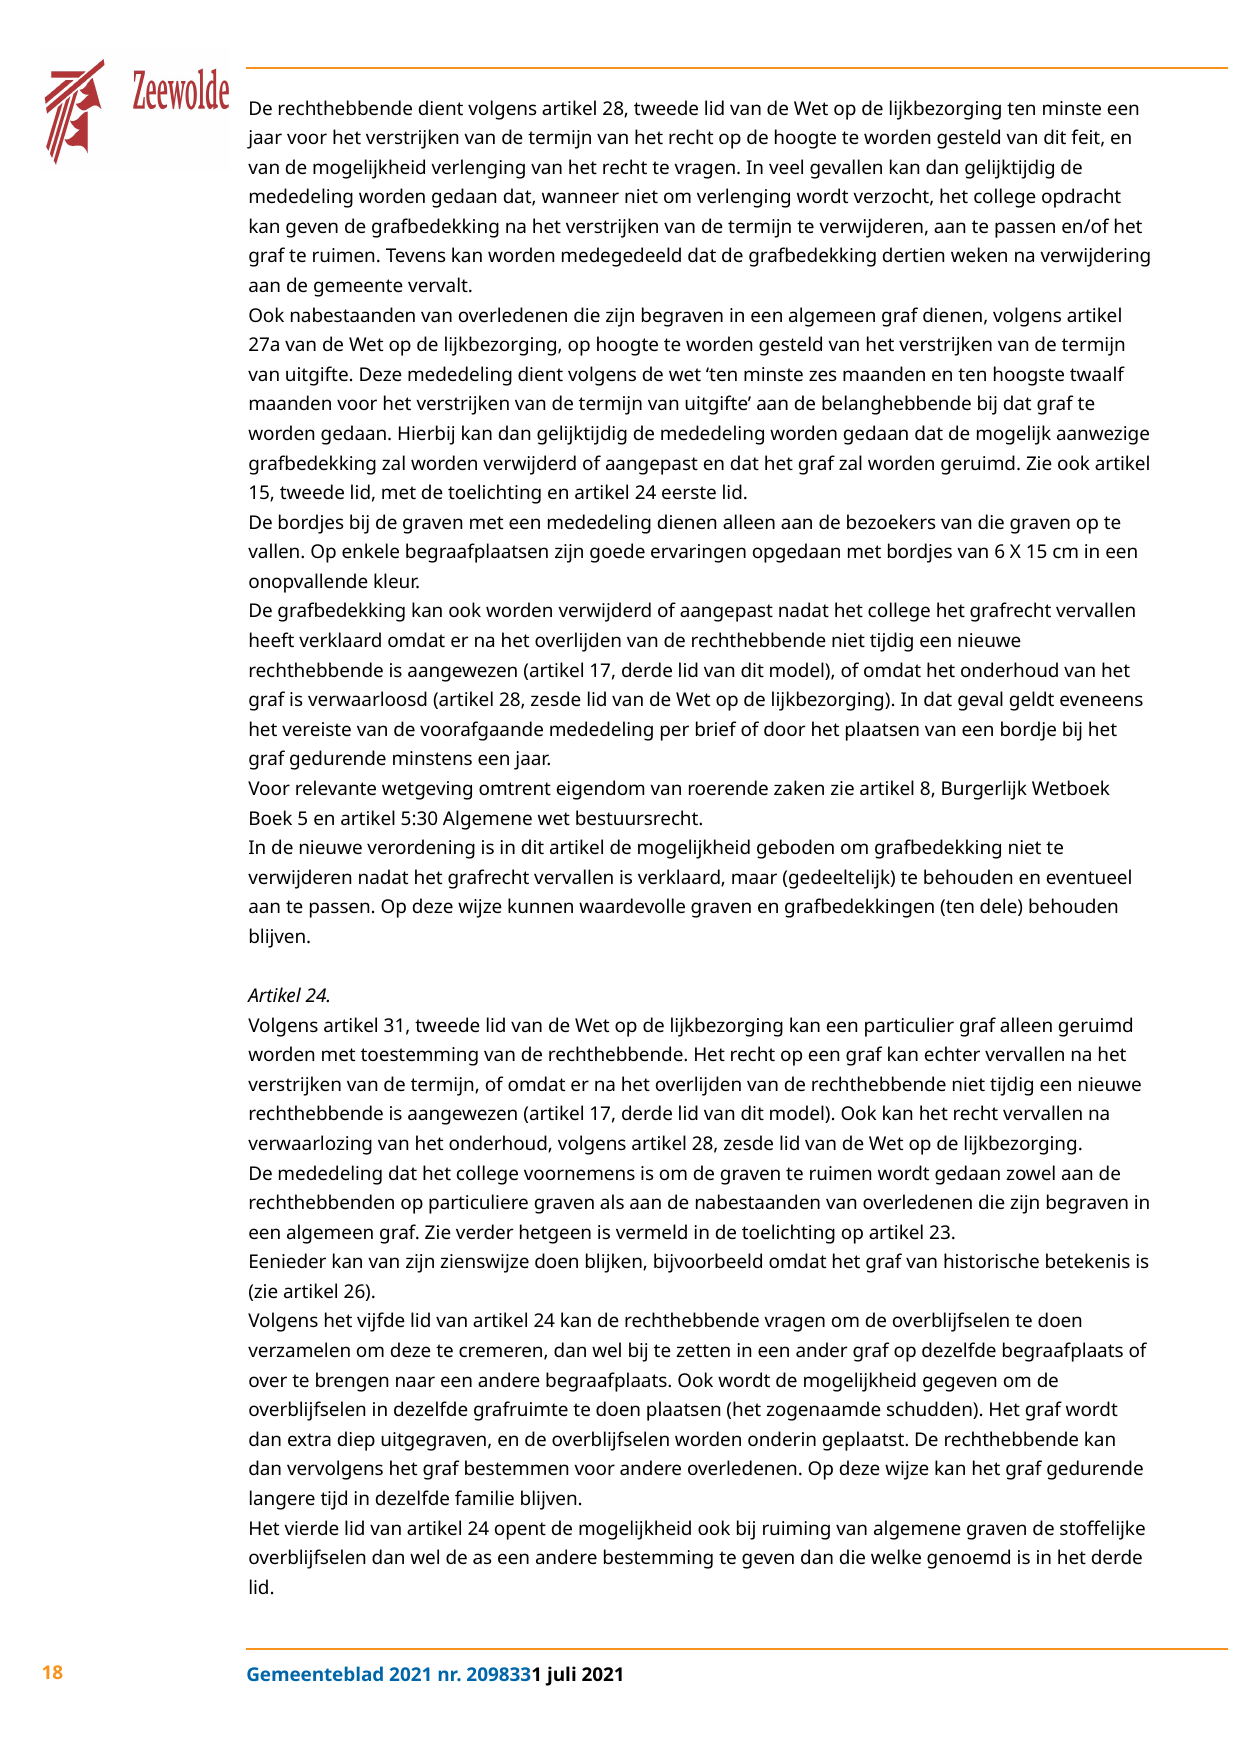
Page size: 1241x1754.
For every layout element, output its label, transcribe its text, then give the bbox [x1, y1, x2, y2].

text Volgens artikel 31, tweede lid van de Wet op de lijkbezorging kan een particulier graf alleen geruimd worden met toestemming van de rechthebbende. Het recht op een graf kan echter vervallen na het verstrijken van de termijn, of omdat er na het overlijden van de rechthebbende niet tijdig een nieuwe rechthebbende is aangewezen (artikel 17, derde lid van dit model). Ook kan het recht vervallen na verwaarlozing van het onderhoud, volgens artikel 28, zesde lid van de Wet op de lijkbezorging. [248, 1012, 1152, 1156]
text De rechthebbende dient volgens artikel 28, tweede lid van de Wet op de lijkbezorging ten minste een jaar voor het verstrijken van de termijn van het recht op de hoogte te worden gesteld van dit feit, en van de mogelijkheid verlenging van het recht te vragen. In veel gevallen kan dan gelijktijdig de mededeling worden gedaan dat, wanneer niet om verlenging wordt verzocht, het college opdracht kan geven de grafbedekking na het verstrijken van de termijn te verwijderen, aan te passen en/of het graf te ruimen. Tevens kan worden medegedeeld dat de grafbedekking dertien weken na verwijdering aan de gemeente vervalt. [248, 95, 1152, 298]
text Ook nabestaanden van overledenen die zijn begraven in een algemeen graf dienen, volgens artikel 27a van de Wet op de lijkbezorging, op hoogte te worden gesteld van het verstrijken van de termijn van uitgifte. Deze mededeling dient volgens de wet ‘ten minste zes maanden en ten hoogste twaalf maanden voor het verstrijken van de termijn van uitgifte’ aan de belanghebbende bij dat graf te worden gedaan. Hierbij kan dan gelijktijdig de mededeling worden gedaan dat de mogelijk aanwezige grafbedekking zal worden verwijderd of aangepast en dat het graf zal worden geruimd. Zie ook artikel 15, tweede lid, met de toelichting en artikel 24 eerste lid. [248, 302, 1152, 505]
text In de nieuwe verordening is in dit artikel de mogelijkheid geboden om grafbedekking niet te verwijderen nadat het grafrecht vervallen is verklaard, maar (gedeeltelijk) te behouden en eventueel aan te passen. Op deze wijze kunnen waardevolle graven en grafbedekkingen (ten dele) behouden blijven. [248, 834, 1152, 949]
text Artikel 24. [248, 982, 1152, 1008]
text Het vierde lid van artikel 24 opent de mogelijkheid ook bij ruiming van algemene graven de stoffelijke overblijfselen dan wel de as een andere bestemming te geven dan die welke genoemd is in het derde lid. [248, 1515, 1152, 1600]
text Volgens het vijfde lid van artikel 24 kan de rechthebbende vragen om de overblijfselen te doen verzamelen om deze te cremeren, dan wel bij te zetten in een ander graf op dezelfde begraafplaats of over te brengen naar een andere begraafplaats. Ook wordt de mogelijkheid gegeven om de overblijfselen in dezelfde grafruimte te doen plaatsen (het zogenaamde schudden). Het graf wordt dan extra diep uitgegraven, en de overblijfselen worden onderin geplaatst. De rechthebbende kan dan vervolgens het graf bestemmen voor andere overledenen. Op deze wijze kan het graf gedurende langere tijd in dezelfde familie blijven. [248, 1308, 1152, 1511]
text Eenieder kan van zijn zienswijze doen blijken, bijvoorbeeld omdat het graf van historische betekenis is (zie artikel 26). [248, 1248, 1152, 1304]
text De bordjes bij de graven met een mededeling dienen alleen aan de bezoekers van die graven op te vallen. Op enkele begraafplaatsen zijn goede ervaringen opgedaan met bordjes van 6 X 15 cm in een onopvallende kleur. [248, 509, 1152, 594]
text Voor relevante wetgeving omtrent eigendom van roerende zaken zie artikel 8, Burgerlijk Wetboek Boek 5 en artikel 5:30 Algemene wet bestuursrecht. [248, 775, 1152, 831]
text De mededeling dat het college voornemens is om de graven te ruimen wordt gedaan zowel aan de rechthebbenden op particuliere graven als aan de nabestaanden van overledenen die zijn begraven in een algemeen graf. Zie verder hetgeen is vermeld in de toelichting op artikel 23. [248, 1160, 1152, 1245]
text De grafbedekking kan ook worden verwijderd of aangepast nadat het college het grafrecht vervallen heeft verklaard omdat er na het overlijden van de rechthebbende niet tijdig een nieuwe rechthebbende is aangewezen (artikel 17, derde lid van dit model), of omdat het onderhoud van het graf is verwaarloosd (artikel 28, zesde lid van de Wet op de lijkbezorging). In dat geval geldt eveneens het vereiste van de voorafgaande mededeling per brief of door het plaatsen van een bordje bij het graf gedurende minstens een jaar. [248, 598, 1152, 771]
picture [41, 47, 231, 172]
